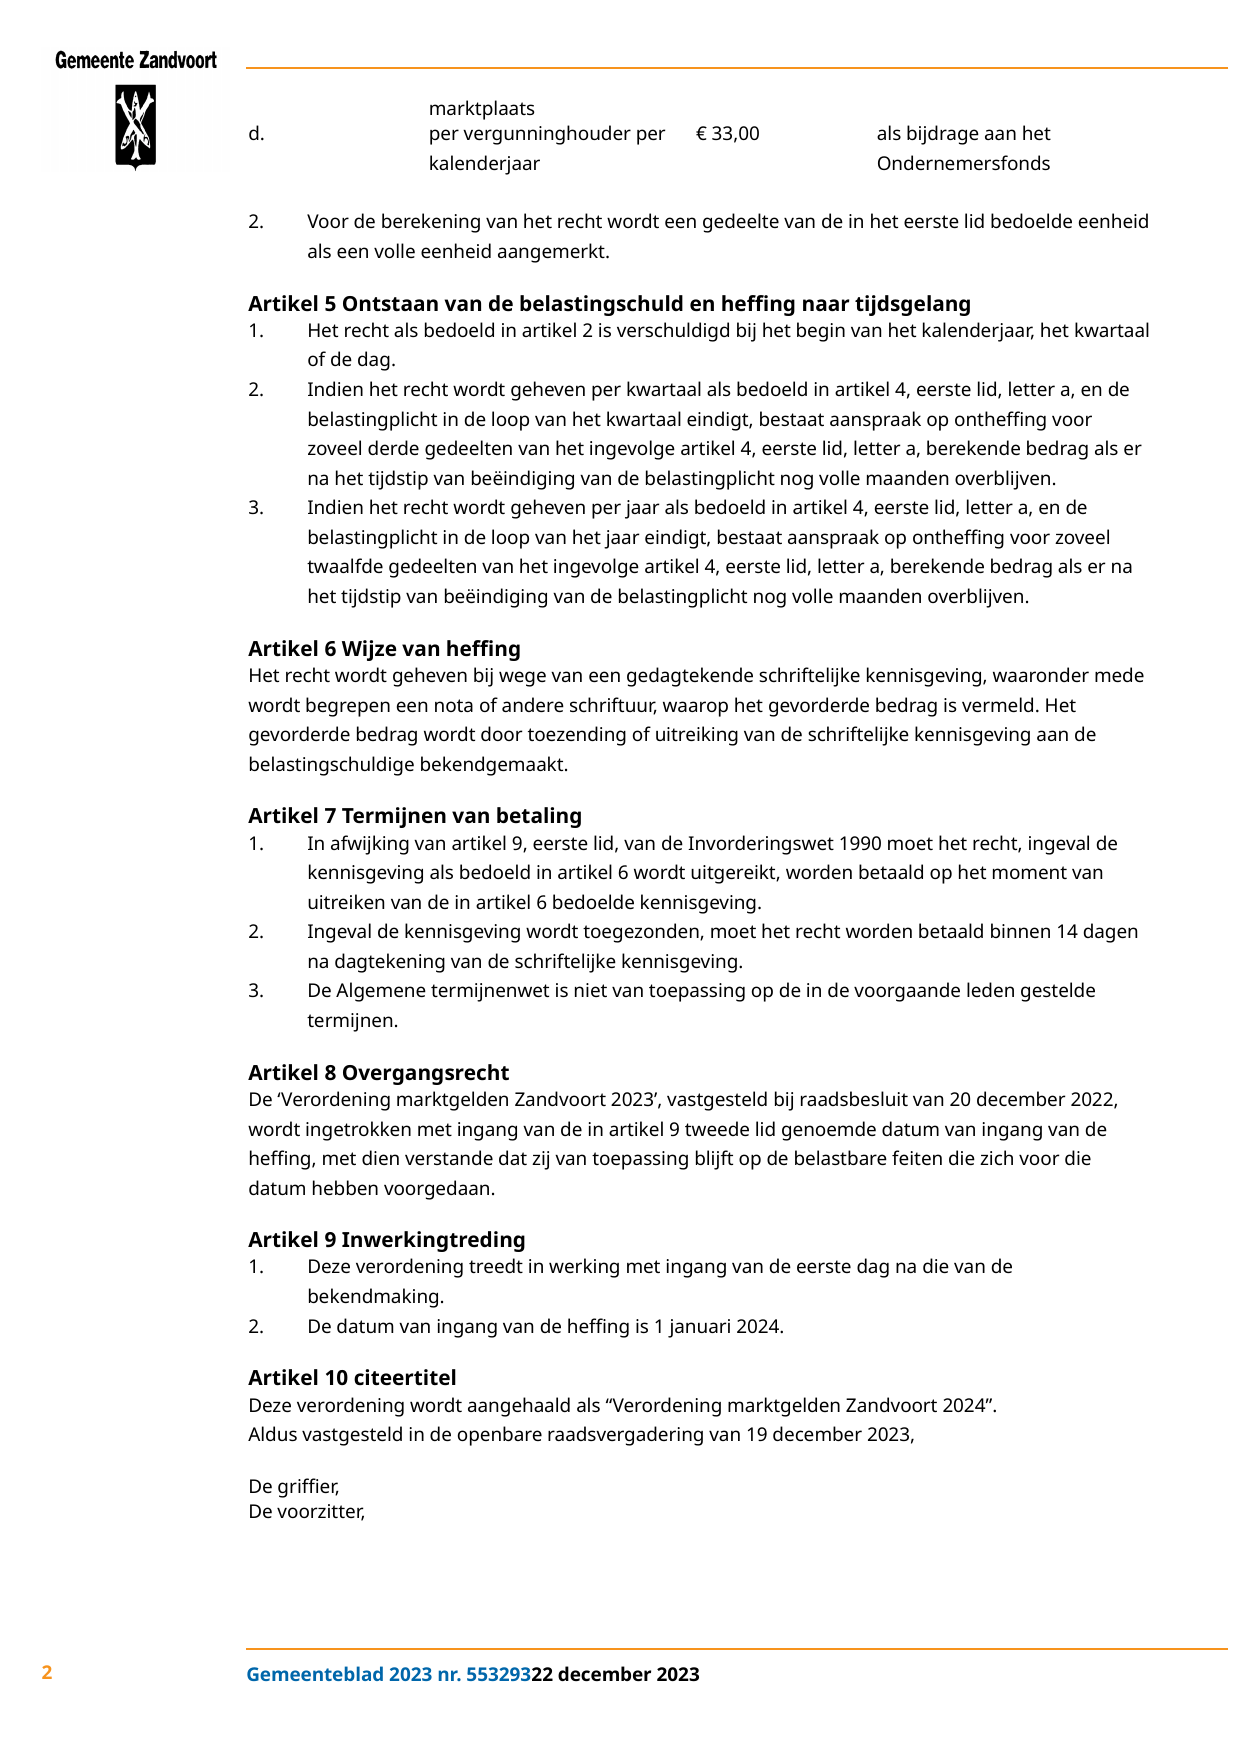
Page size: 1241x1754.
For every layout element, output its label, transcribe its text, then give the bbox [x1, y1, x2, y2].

text Artikel 10 citeertitel [248, 1363, 1152, 1392]
table_cell [248, 95, 429, 121]
table_cell per vergunninghouder per kalenderjaar [429, 121, 696, 176]
picture [41, 47, 231, 172]
table_cell d. [248, 121, 429, 176]
table_cell marktplaats [429, 95, 696, 121]
table_cell [696, 95, 877, 121]
list Indien het recht wordt geheven per kwartaal als bedoeld in artikel 4, eerste lid, letter a, en de belastingplicht in de loop van het kwartaal eindigt, bestaat aanspraak op ontheffing voor zoveel derde gedeelten van het ingevolge artikel 4, eerste lid, letter a, berekende bedrag als er na het tijdstip van beëindiging van de belastingplicht nog volle maanden overblijven. [248, 376, 1152, 491]
list De Algemene termijnenwet is niet van toepassing op de in de voorgaande leden gestelde termijnen. [248, 978, 1152, 1033]
list Voor de berekening van het recht wordt een gedeelte van de in het eerste lid bedoelde eenheid als een volle eenheid aangemerkt. [248, 209, 1152, 264]
list Ingeval de kennisgeving wordt toegezonden, moet het recht worden betaald binnen 14 dagen na dagtekening van de schriftelijke kennisgeving. [248, 918, 1152, 974]
text Aldus vastgesteld in de openbare raadsvergadering van 19 december 2023, [248, 1421, 1152, 1447]
list In afwijking van artikel 9, eerste lid, van de Invorderingswet 1990 moet het recht, ingeval de kennisgeving als bedoeld in artikel 6 wordt uitgereikt, worden betaald op het moment van uitreiken van de in artikel 6 bedoelde kennisgeving. [248, 830, 1152, 915]
text De ‘Verordening marktgelden Zandvoort 2023’, vastgesteld bij raadsbesluit van 20 december 2022, wordt ingetrokken met ingang van de in artikel 9 tweede lid genoemde datum van ingang van de heffing, met dien verstande dat zij van toepassing blijft op de belastbare feiten die zich voor die datum hebben voorgedaan. [248, 1086, 1152, 1201]
table_cell € 33,00 [696, 121, 877, 176]
table_cell [877, 95, 1152, 121]
text Artikel 8 Overgangsrecht [248, 1058, 1152, 1086]
text De griffier, [248, 1473, 1152, 1498]
text Het recht wordt geheven bij wege van een gedagtekende schriftelijke kennisgeving, waaronder mede wordt begrepen een nota of andere schriftuur, waarop het gevorderde bedrag is vermeld. Het gevorderde bedrag wordt door toezending of uitreiking van de schriftelijke kennisgeving aan de belastingschuldige bekendgemaakt. [248, 662, 1152, 777]
text Artikel 9 Inwerkingtreding [248, 1225, 1152, 1254]
list Deze verordening treedt in werking met ingang van de eerste dag na die van de bekendmaking. [248, 1254, 1152, 1309]
text Artikel 6 Wijze van heffing [248, 634, 1152, 662]
list Indien het recht wordt geheven per jaar als bedoeld in artikel 4, eerste lid, letter a, en de belastingplicht in de loop van het jaar eindigt, bestaat aanspraak op ontheffing voor zoveel twaalfde gedeelten van het ingevolge artikel 4, eerste lid, letter a, berekende bedrag als er na het tijdstip van beëindiging van de belastingplicht nog volle maanden overblijven. [248, 494, 1152, 609]
text Deze verordening wordt aangehaald als “Verordening marktgelden Zandvoort 2024”. [248, 1392, 1152, 1417]
list Het recht als bedoeld in artikel 2 is verschuldigd bij het begin van het kalenderjaar, het kwartaal of de dag. [248, 317, 1152, 372]
text De voorzitter, [248, 1498, 1152, 1524]
table_cell als bijdrage aan het Ondernemersfonds [877, 121, 1152, 176]
list De datum van ingang van de heffing is 1 januari 2024. [248, 1313, 1152, 1339]
text Artikel 5 Ontstaan van de belastingschuld en heffing naar tijdsgelang [248, 289, 1152, 317]
text Artikel 7 Termijnen van betaling [248, 801, 1152, 830]
